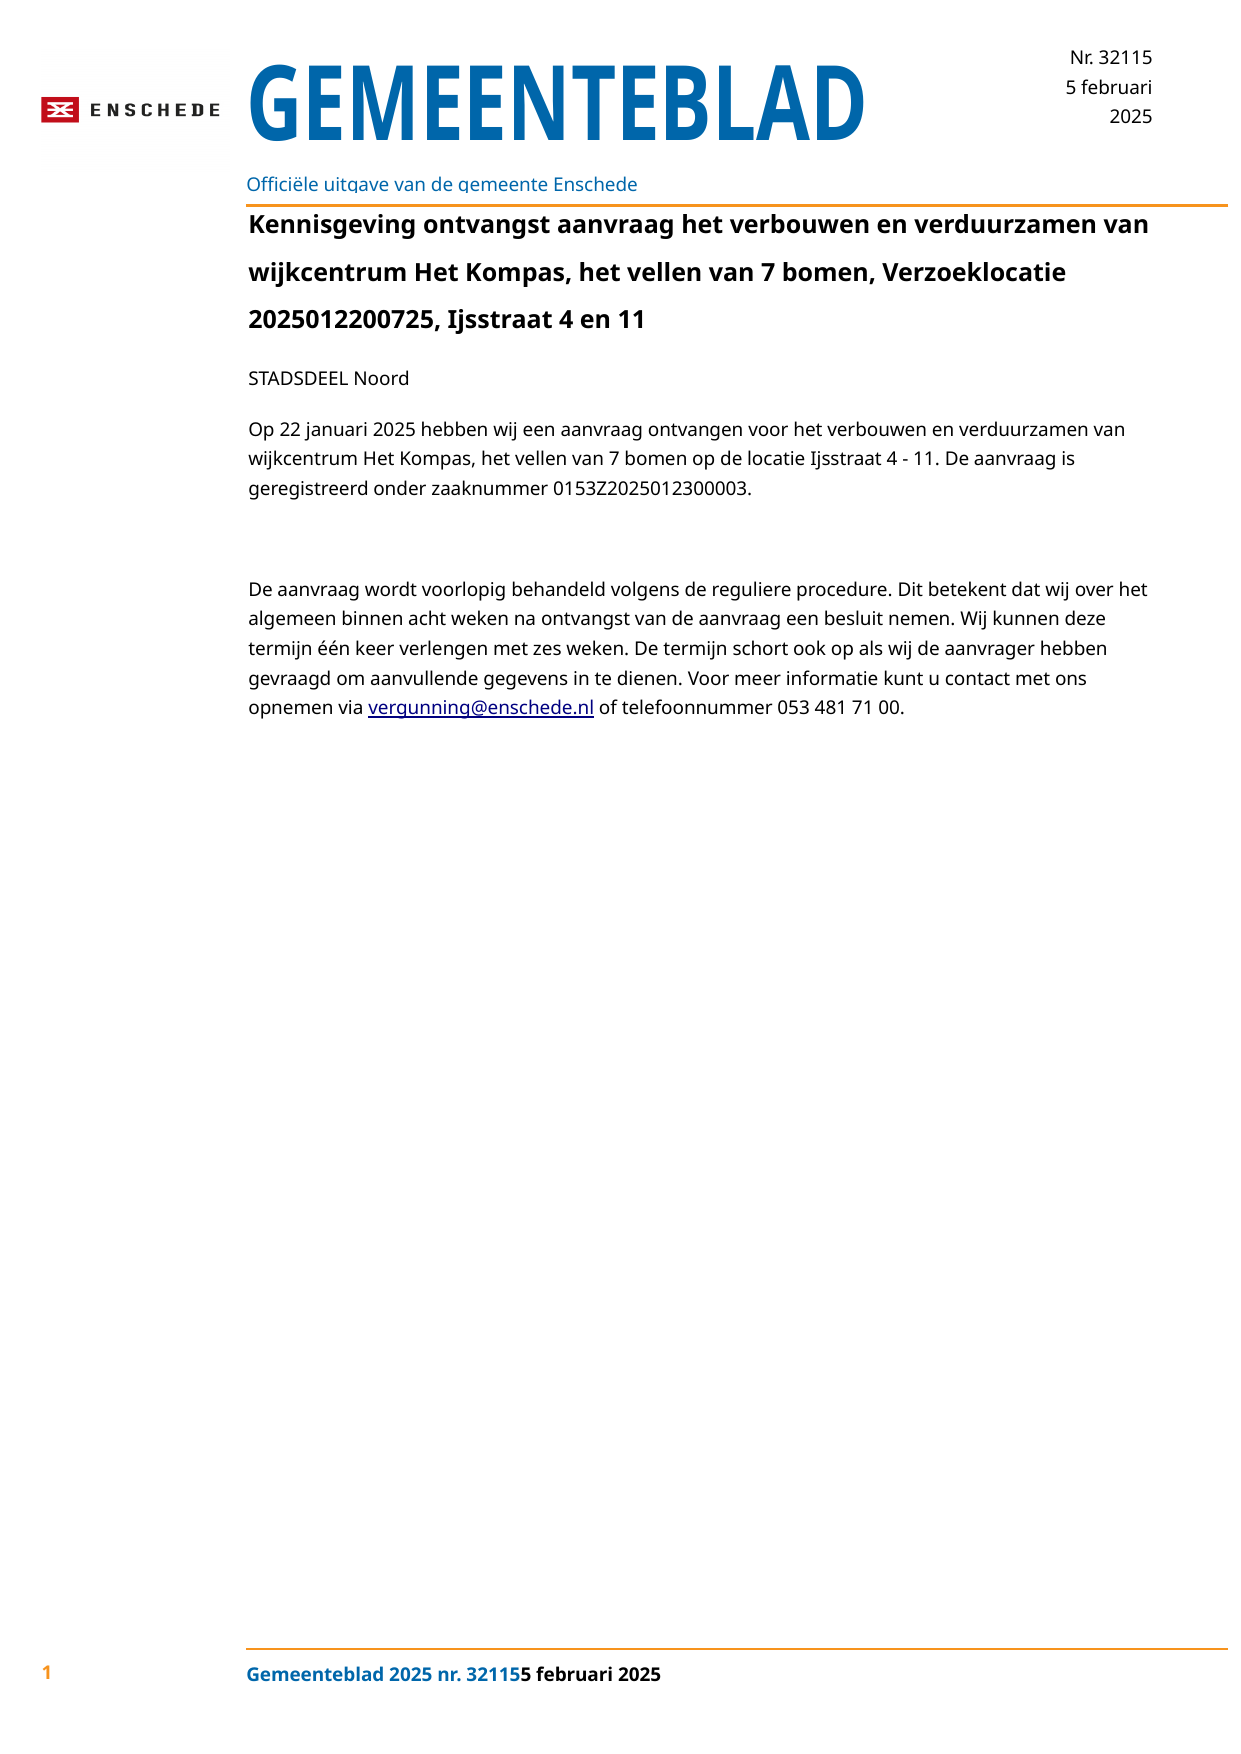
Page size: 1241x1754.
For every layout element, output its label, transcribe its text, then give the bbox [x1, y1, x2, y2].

picture [41, 47, 231, 172]
text Op 22 januari 2025 hebben wij een aanvraag ontvangen voor het verbouwen en verduurzamen van wijkcentrum Het Kompas, het vellen van 7 bomen op de locatie Ijsstraat 4 - 11. De aanvraag is geregistreerd onder zaaknummer 0153Z2025012300003. [248, 416, 1152, 501]
text STADSDEEL Noord [248, 366, 1152, 391]
text De aanvraag wordt voorlopig behandeld volgens de reguliere procedure. Dit betekent dat wij over het algemeen binnen acht weken na ontvangst van de aanvraag een besluit nemen. Wij kunnen deze termijn één keer verlengen met zes weken. De termijn schort ook op als wij de aanvrager hebben gevraagd om aanvullende gegevens in te dienen. Voor meer informatie kunt u contact met ons opnemen via vergunning@enschede.nl of telefoonnummer 053 481 71 00. [248, 576, 1152, 720]
text Kennisgeving ontvangst aanvraag het verbouwen en verduurzamen van wijkcentrum Het Kompas, het vellen van 7 bomen, Verzoeklocatie 2025012200725, Ijsstraat 4 en 11 [248, 207, 1152, 336]
